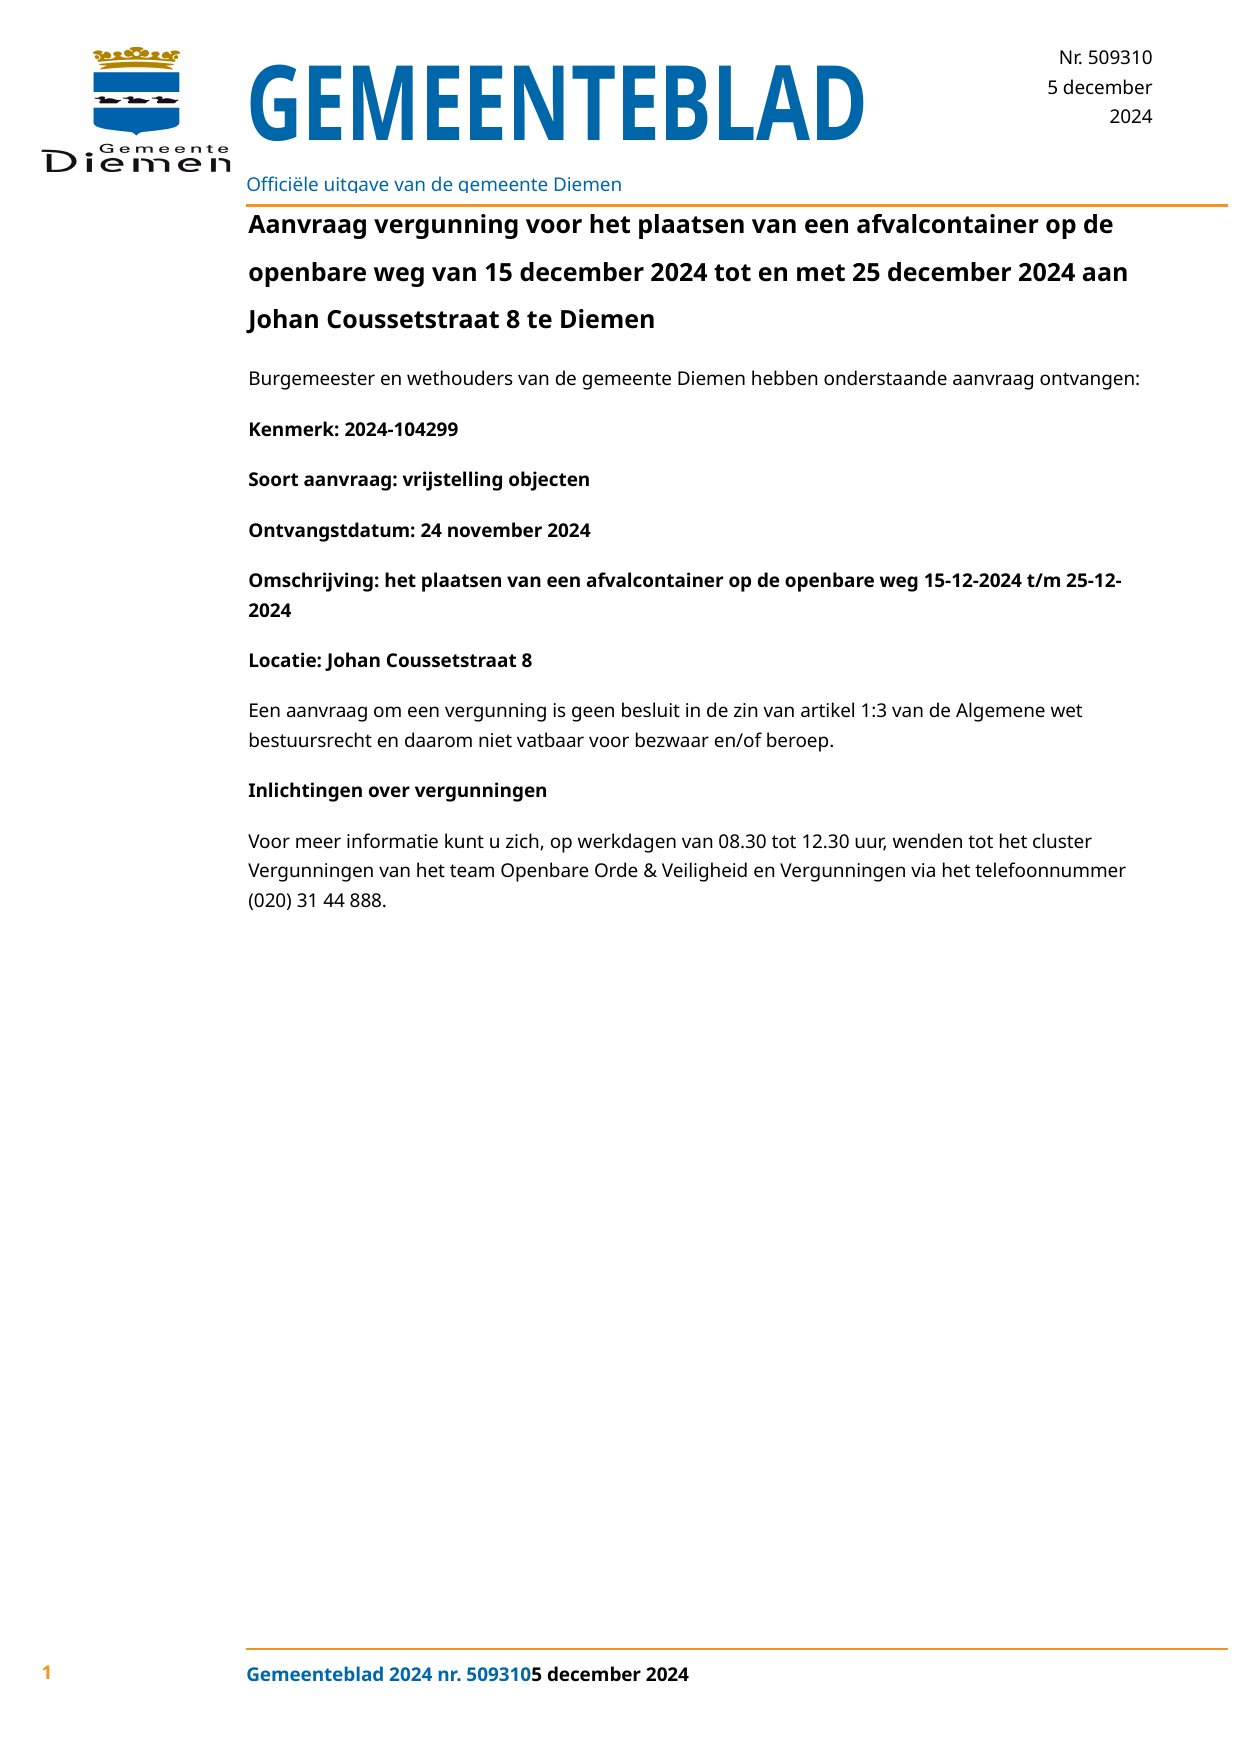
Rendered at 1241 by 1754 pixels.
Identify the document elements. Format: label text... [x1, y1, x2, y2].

text Burgemeester en wethouders van de gemeente Diemen hebben onderstaande aanvraag ontvangen: [248, 366, 1152, 391]
text Kenmerk: 2024-104299 [248, 416, 1152, 442]
picture [41, 47, 231, 172]
text Soort aanvraag: vrijstelling objecten [248, 466, 1152, 492]
text Ontvangstdatum: 24 november 2024 [248, 517, 1152, 542]
text Aanvraag vergunning voor het plaatsen van een afvalcontainer op de openbare weg van 15 december 2024 tot en met 25 december 2024 aan Johan Coussetstraat 8 te Diemen [248, 207, 1152, 336]
text Voor meer informatie kunt u zich, op werkdagen van 08.30 tot 12.30 uur, wenden tot het cluster Vergunningen van het team Openbare Orde & Veiligheid en Vergunningen via het telefoonnummer (020) 31 44 888. [248, 828, 1152, 913]
text Inlichtingen over vergunningen [248, 778, 1152, 803]
text Locatie: Johan Coussetstraat 8 [248, 647, 1152, 673]
text Omschrijving: het plaatsen van een afvalcontainer op de openbare weg 15-12-2024 t/m 25-12-2024 [248, 567, 1152, 622]
text Een aanvraag om een vergunning is geen besluit in de zin van artikel 1:3 van de Algemene wet bestuursrecht en daarom niet vatbaar voor bezwaar en/of beroep. [248, 698, 1152, 753]
